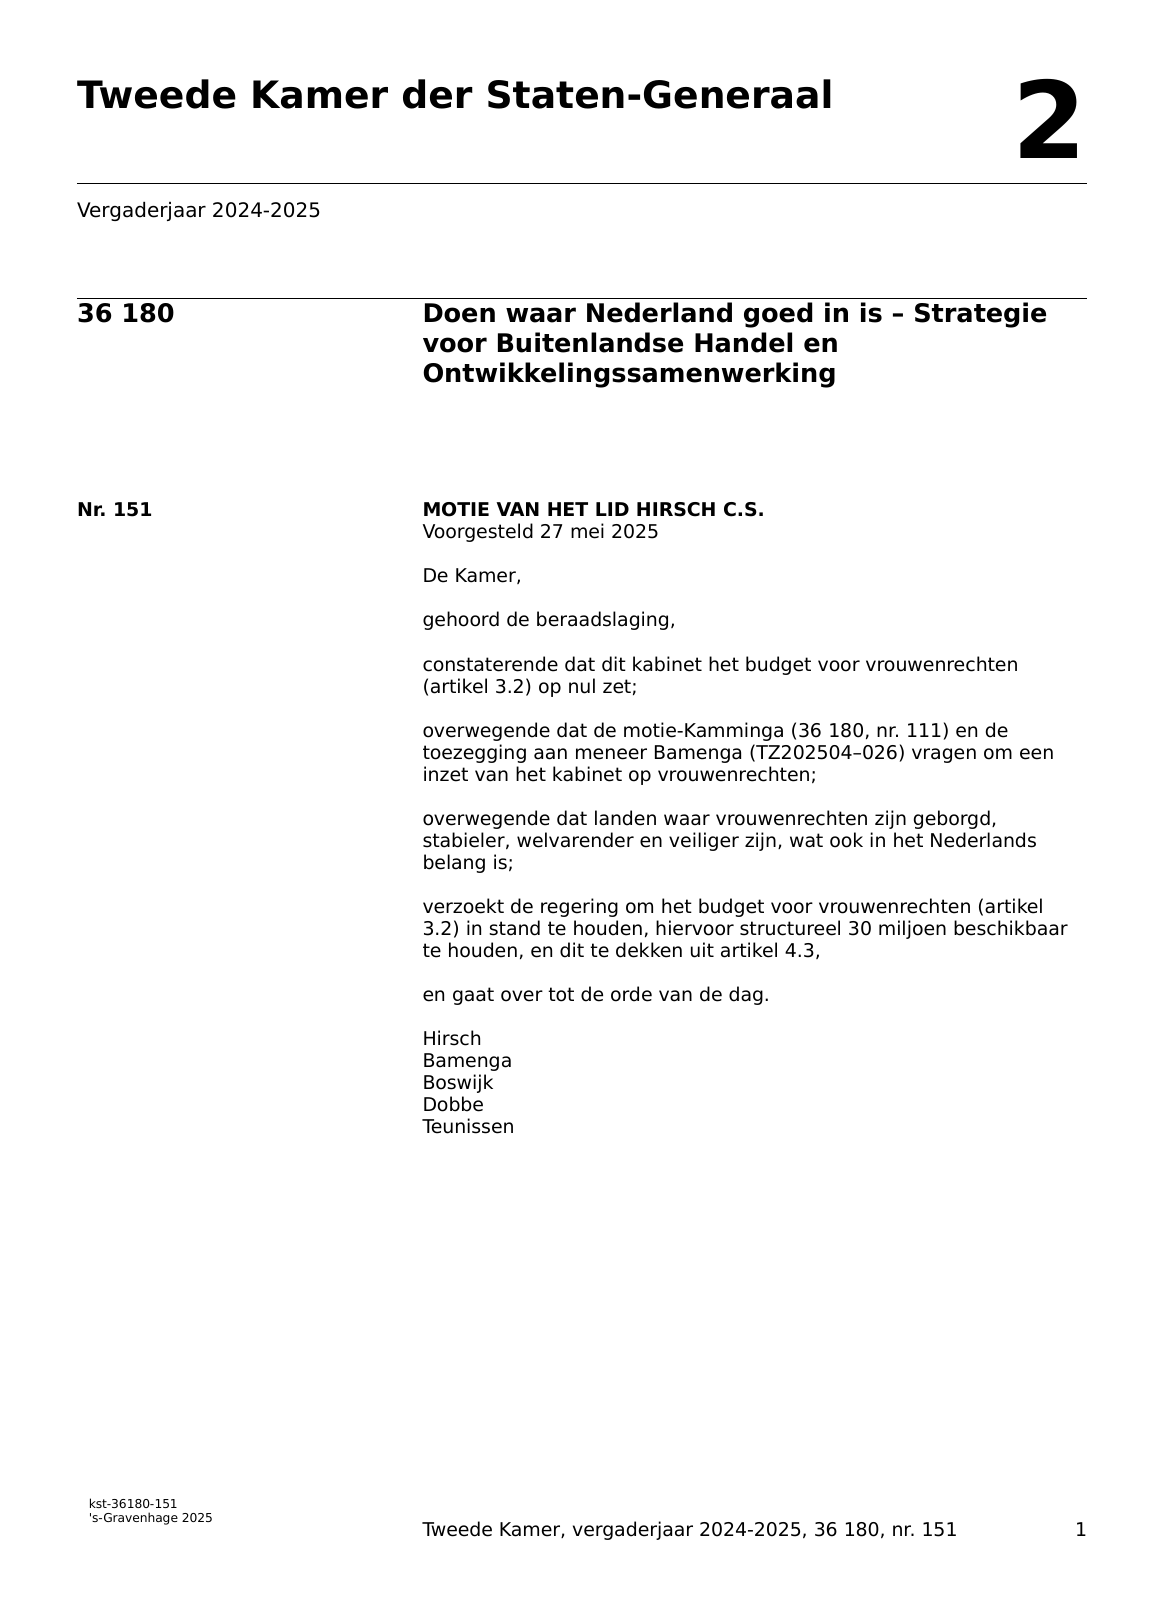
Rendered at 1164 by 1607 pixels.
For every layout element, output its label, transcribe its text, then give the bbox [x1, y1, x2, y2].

text en gaat over tot de orde van de dag. [422, 984, 1087, 1006]
table_cell Vergaderjaar 2024-2025 [77, 184, 1087, 298]
table_header 2 [886, 59, 1087, 183]
text kst-36180-151 [88, 1497, 323, 1511]
text Teunissen [422, 1116, 1087, 1138]
text Bamenga [422, 1050, 1087, 1072]
text constaterende dat dit kabinet het budget voor vrouwenrechten (artikel 3.2) op nul zet; [422, 653, 1087, 697]
text gehoord de beraadslaging, [422, 609, 1087, 631]
text Hirsch [422, 1028, 1087, 1050]
text Boswijk [422, 1072, 1087, 1094]
subtitle Nr. 151 MOTIE VAN HET LID HIRSCH C.S. [77, 499, 1087, 521]
text 's-Gravenhage 2025 [88, 1511, 323, 1525]
text Dobbe [422, 1094, 1087, 1116]
text overwegende dat landen waar vrouwenrechten zijn geborgd, stabieler, welvarender en veiliger zijn, wat ook in het Nederlands belang is; [422, 808, 1087, 874]
text overwegende dat de motie-Kamminga (36 180, nr. 111) en de toezegging aan meneer Bamenga (TZ202504–026) vragen om een inzet van het kabinet op vrouwenrechten; [422, 720, 1087, 786]
text De Kamer, [422, 565, 1087, 587]
subtitle 36 180 Doen waar Nederland goed in is – Strategie voor Buitenlandse Handel en Ontwikkelingssamenwerking [77, 299, 1087, 388]
table_header Tweede Kamer der Staten-Generaal [77, 59, 886, 183]
text Voorgesteld 27 mei 2025 [422, 521, 1087, 543]
text verzoekt de regering om het budget voor vrouwenrechten (artikel 3.2) in stand te houden, hiervoor structureel 30 miljoen beschikbaar te houden, en dit te dekken uit artikel 4.3, [422, 896, 1087, 962]
